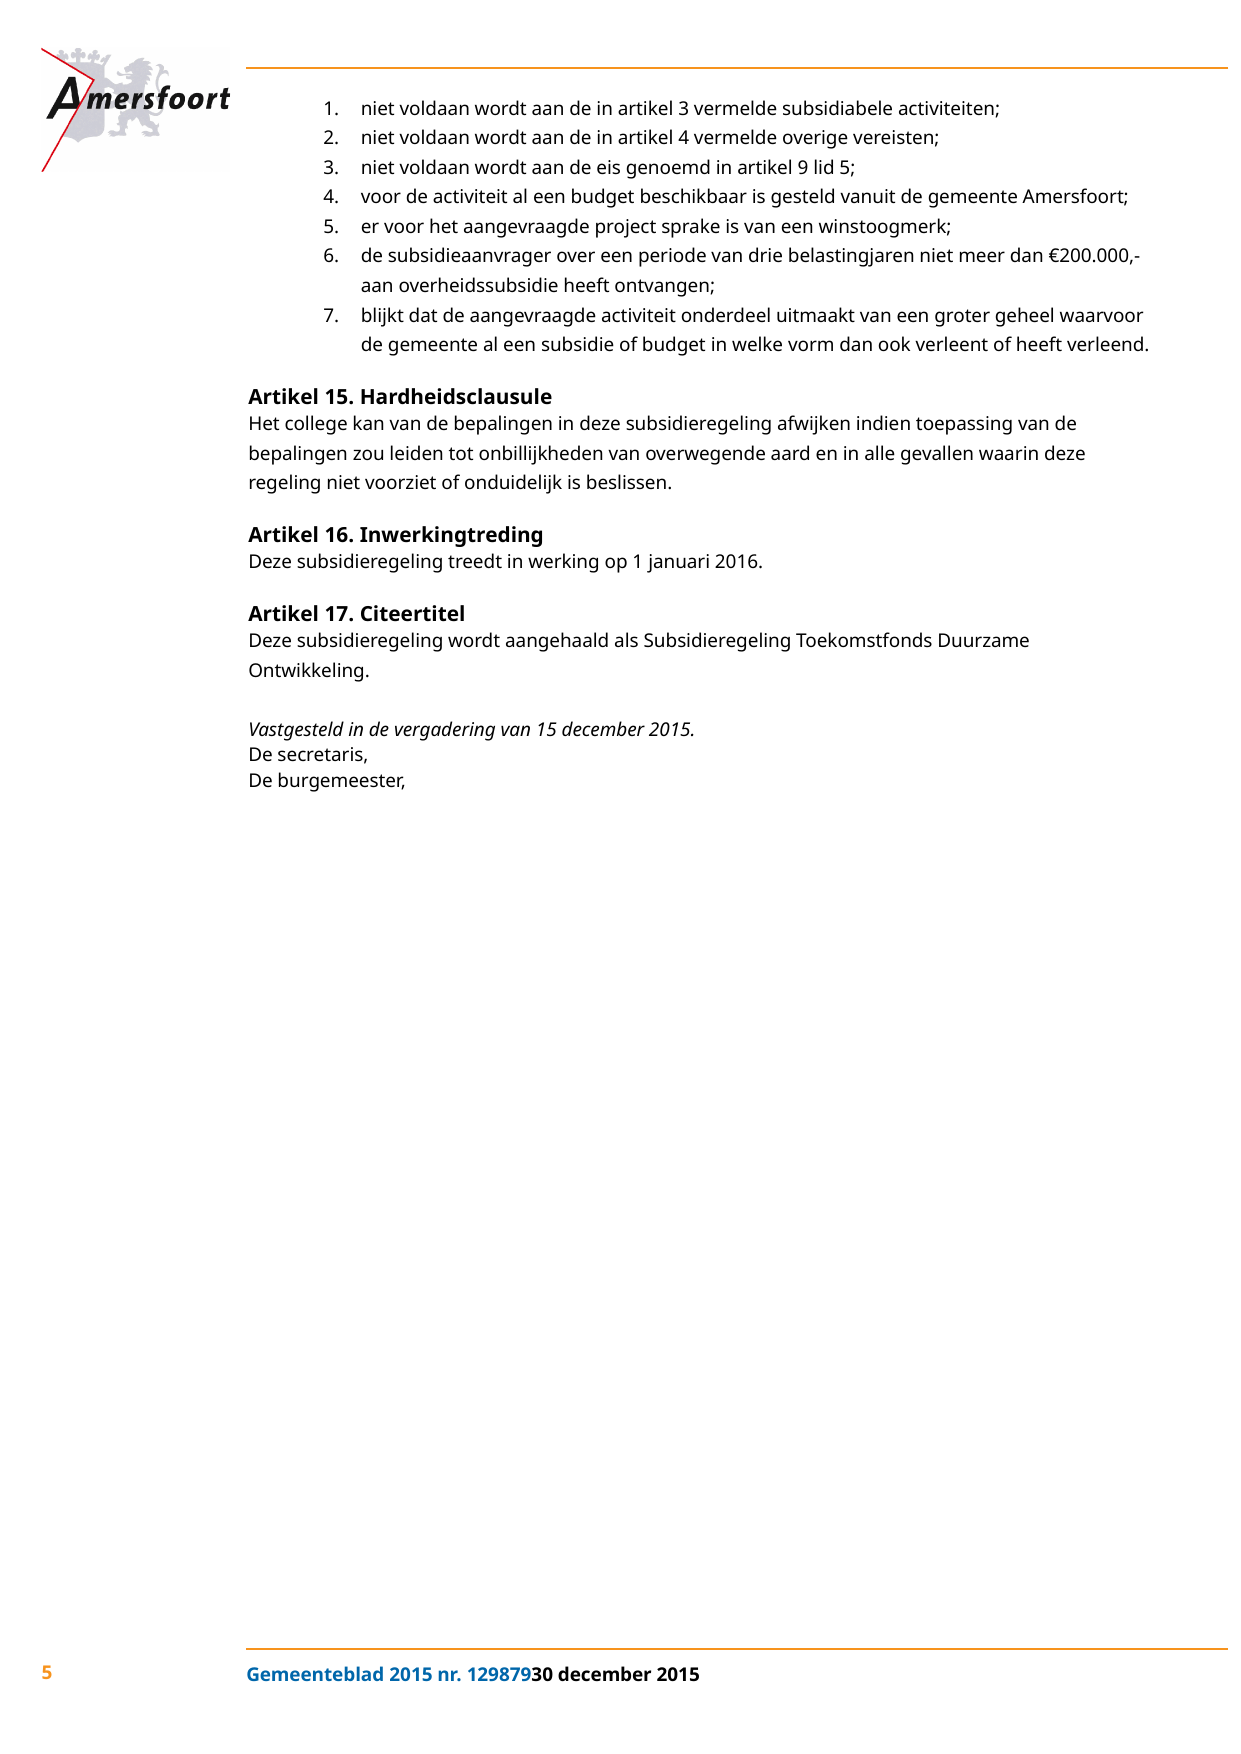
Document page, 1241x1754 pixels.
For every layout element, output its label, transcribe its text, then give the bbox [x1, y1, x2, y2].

text Vastgesteld in de vergadering van 15 december 2015. [248, 716, 1152, 742]
text Artikel 16. Inwerkingtreding [248, 520, 1152, 548]
list niet voldaan wordt aan de in artikel 4 vermelde overige vereisten; [323, 124, 1152, 150]
list blijkt dat de aangevraagde activiteit onderdeel uitmaakt van een groter geheel waarvoor de gemeente al een subsidie of budget in welke vorm dan ook verleent of heeft verleend. [323, 302, 1152, 357]
text De secretaris, [248, 742, 1152, 767]
text Deze subsidieregeling treedt in werking op 1 januari 2016. [248, 548, 1152, 574]
list de subsidieaanvrager over een periode van drie belastingjaren niet meer dan €200.000,- aan overheidssubsidie heeft ontvangen; [323, 243, 1152, 298]
list voor de activiteit al een budget beschikbaar is gesteld vanuit de gemeente Amersfoort; [323, 183, 1152, 209]
list niet voldaan wordt aan de eis genoemd in artikel 9 lid 5; [323, 154, 1152, 180]
list er voor het aangevraagde project sprake is van een winstoogmerk; [323, 213, 1152, 239]
text Artikel 17. Citeertitel [248, 599, 1152, 627]
text De burgemeester, [248, 767, 1152, 793]
text Artikel 15. Hardheidsclausule [248, 382, 1152, 410]
text Deze subsidieregeling wordt aangehaald als Subsidieregeling Toekomstfonds Duurzame Ontwikkeling. [248, 627, 1152, 682]
picture [41, 47, 231, 172]
text Het college kan van de bepalingen in deze subsidieregeling afwijken indien toepassing van de bepalingen zou leiden tot onbillijkheden van overwegende aard en in alle gevallen waarin deze regeling niet voorziet of onduidelijk is beslissen. [248, 410, 1152, 495]
list niet voldaan wordt aan de in artikel 3 vermelde subsidiabele activiteiten; [323, 95, 1152, 121]
